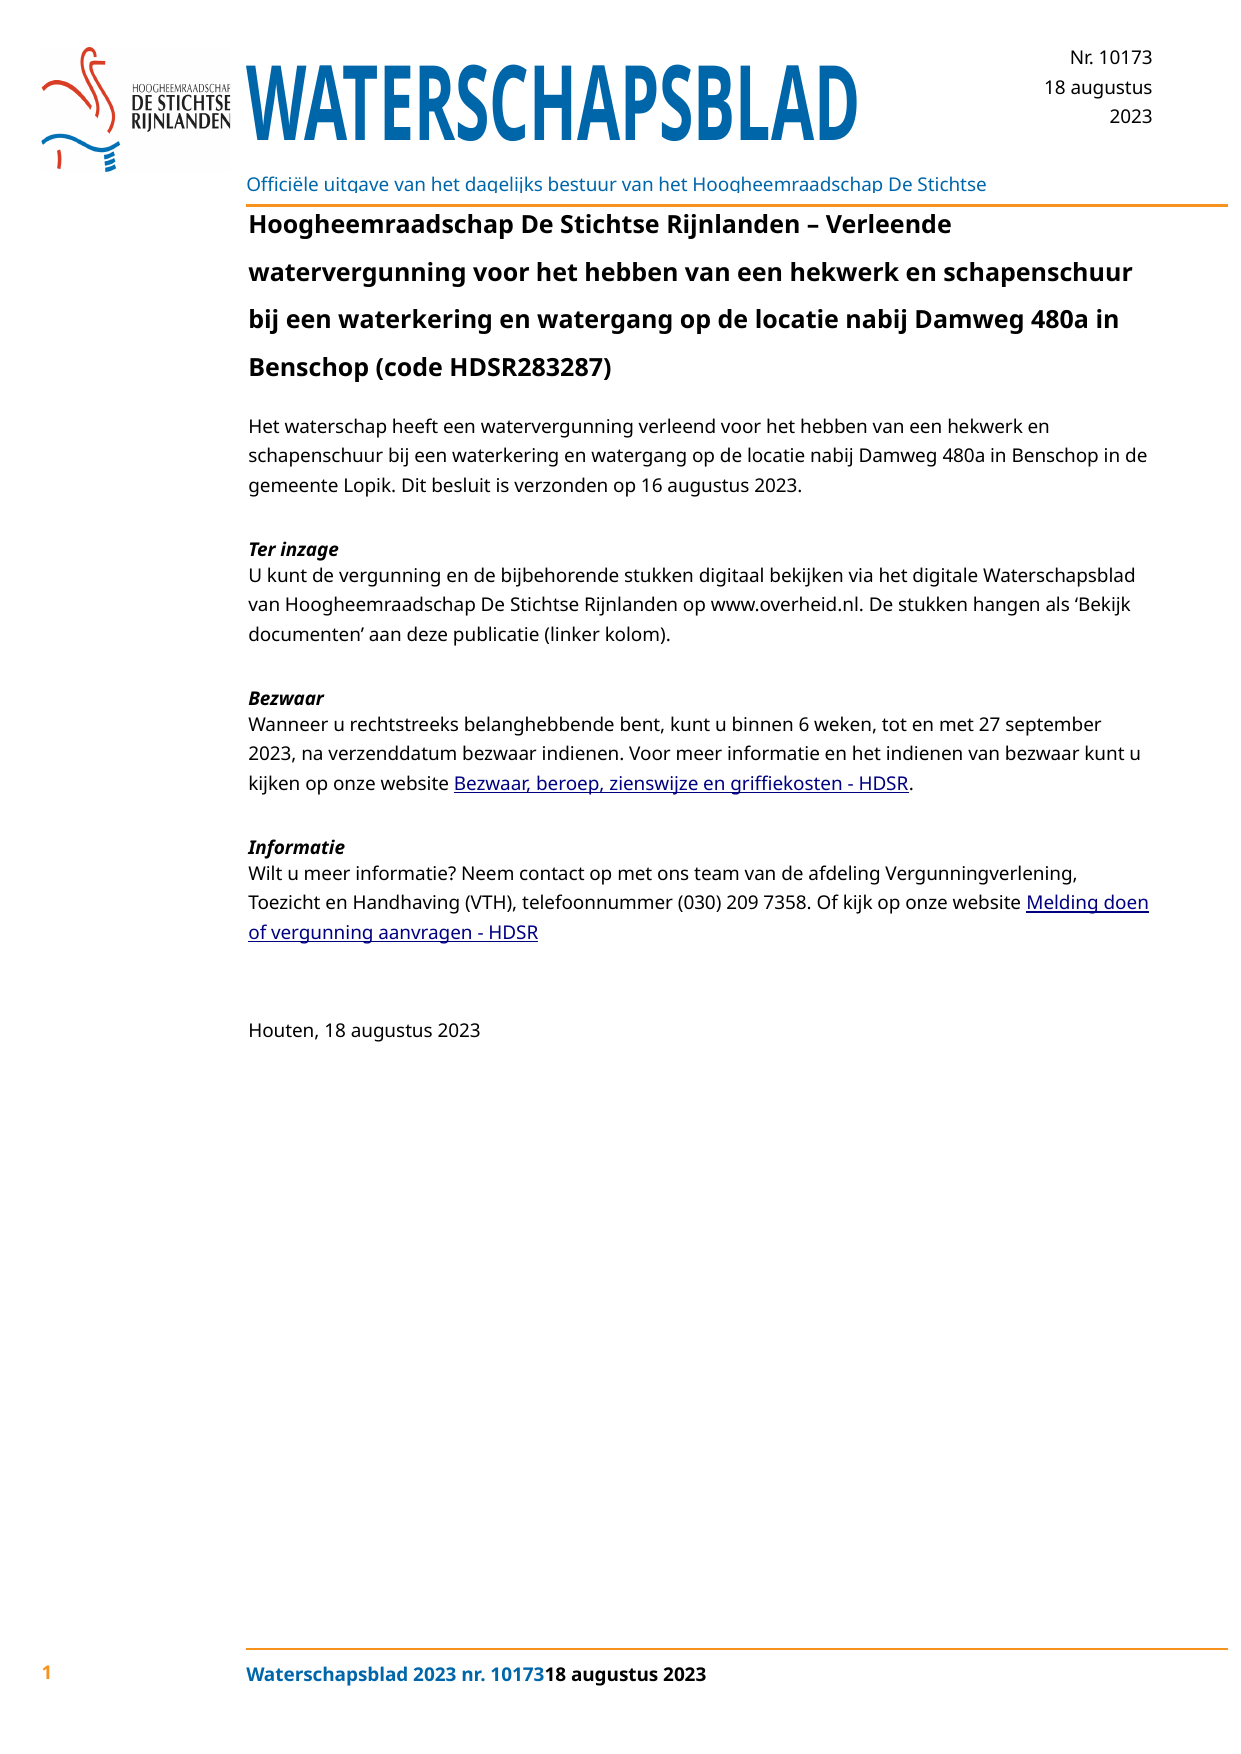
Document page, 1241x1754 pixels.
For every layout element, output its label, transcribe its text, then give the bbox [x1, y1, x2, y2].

text Wanneer u rechtstreeks belanghebbende bent, kunt u binnen 6 weken, tot en met 27 september 2023, na verzenddatum bezwaar indienen. Voor meer informatie en het indienen van bezwaar kunt u kijken op onze website Bezwaar, beroep, zienswijze en griffiekosten - HDSR. [248, 711, 1152, 796]
text Bezwaar [248, 685, 1152, 711]
text Hoogheemraadschap De Stichtse Rijnlanden – Verleende watervergunning voor het hebben van een hekwerk en schapenschuur bij een waterkering en watergang op de locatie nabij Damweg 480a in Benschop (code HDSR283287) [248, 207, 1152, 384]
text Het waterschap heeft een watervergunning verleend voor het hebben van een hekwerk en schapenschuur bij een waterkering en watergang op de locatie nabij Damweg 480a in Benschop in de gemeente Lopik. Dit besluit is verzonden op 16 augustus 2023. [248, 413, 1152, 498]
text U kunt de vergunning en de bijbehorende stukken digitaal bekijken via het digitale Waterschapsblad van Hoogheemraadschap De Stichtse Rijnlanden op www.overheid.nl. De stukken hangen als ‘Bekijk documenten’ aan deze publicatie (linker kolom). [248, 562, 1152, 647]
text Ter inzage [248, 536, 1152, 562]
text Wilt u meer informatie? Neem contact op met ons team van de afdeling Vergunningverlening, Toezicht en Handhaving (VTH), telefoonnummer (030) 209 7358. Of kijk op onze website Melding doen of vergunning aanvragen - HDSR [248, 860, 1152, 944]
text Houten, 18 augustus 2023 [248, 1017, 1152, 1043]
text Informatie [248, 834, 1152, 860]
picture [41, 47, 231, 172]
